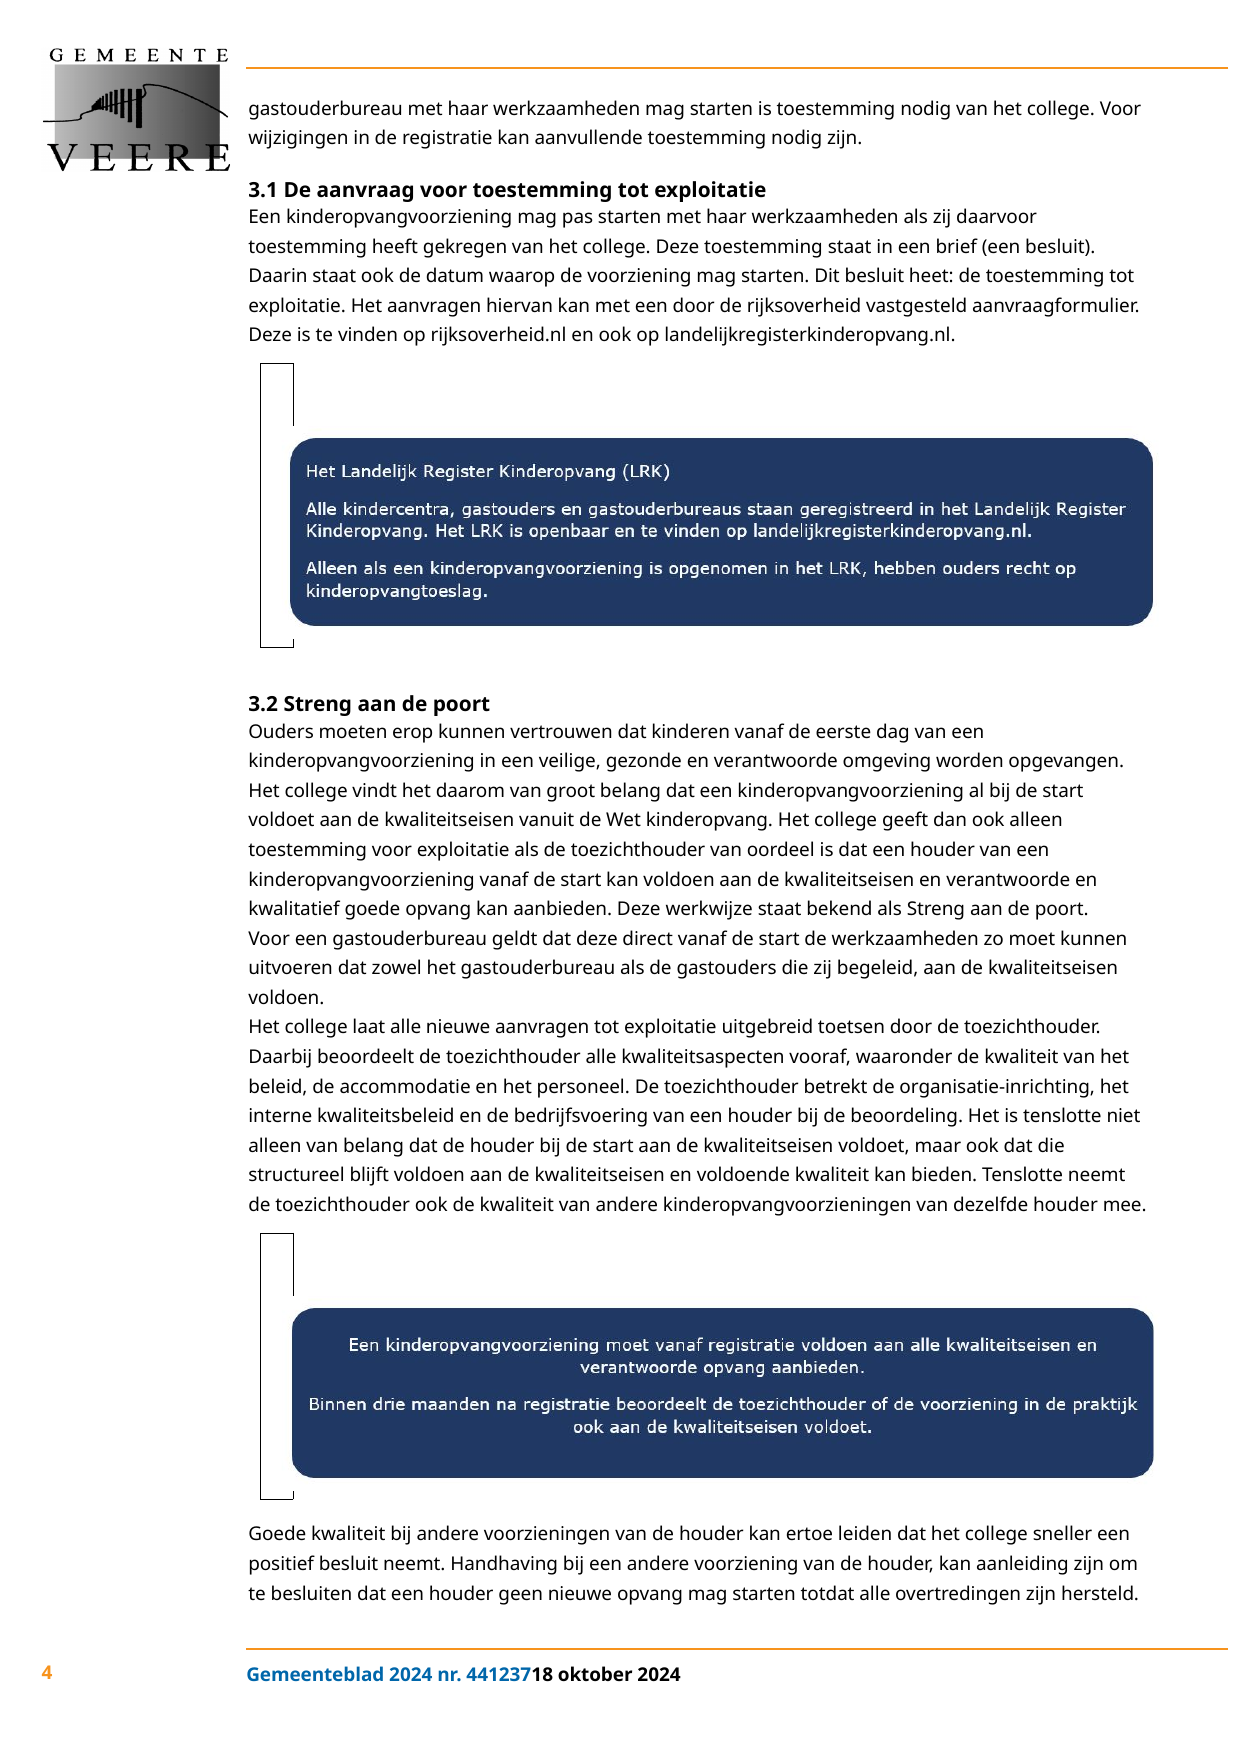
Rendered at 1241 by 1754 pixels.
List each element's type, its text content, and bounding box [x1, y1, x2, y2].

text Een kinderopvangvoorziening mag pas starten met haar werkzaamheden als zij daarvoor toestemming heeft gekregen van het college. Deze toestemming staat in een brief (een besluit). Daarin staat ook de datum waarop de voorziening mag starten. Dit besluit heet: de toestemming tot exploitatie. Het aanvragen hiervan kan met een door de rijksoverheid vastgesteld aanvraagformulier. Deze is te vinden op rijksoverheid.nl en ook op landelijkregisterkinderopvang.nl. [248, 203, 1152, 347]
picture [268, 426, 1173, 639]
text gastouderbureau met haar werkzaamheden mag starten is toestemming nodig van het college. Voor wijzigingen in de registratie kan aanvullende toestemming nodig zijn. [248, 95, 1152, 150]
text Het college laat alle nieuwe aanvragen tot exploitatie uitgebreid toetsen door de toezichthouder. Daarbij beoordeelt de toezichthouder alle kwaliteitsaspecten vooraf, waaronder de kwaliteit van het beleid, de accommodatie en het personeel. De toezichthouder betrekt de organisatie-inrichting, het interne kwaliteitsbeleid en de bedrijfsvoering van een houder bij de beoordeling. Het is tenslotte niet alleen van belang dat de houder bij de start aan de kwaliteitseisen voldoet, maar ook dat die structureel blijft voldoen aan de kwaliteitseisen en voldoende kwaliteit kan bieden. Tenslotte neemt de toezichthouder ook de kwaliteit van andere kinderopvangvoorzieningen van dezelfde houder mee. [248, 1014, 1152, 1217]
picture [268, 1296, 1173, 1491]
text Goede kwaliteit bij andere voorzieningen van de houder kan ertoe leiden dat het college sneller een positief besluit neemt. Handhaving bij een andere voorziening van de houder, kan aanleiding zijn om te besluiten dat een houder geen nieuwe opvang mag starten totdat alle overtredingen zijn hersteld. [248, 1521, 1152, 1606]
picture [41, 47, 231, 172]
text Voor een gastouderbureau geldt dat deze direct vanaf de start de werkzaamheden zo moet kunnen uitvoeren dat zowel het gastouderbureau als de gastouders die zij begeleid, aan de kwaliteitseisen voldoen. [248, 925, 1152, 1010]
text Ouders moeten erop kunnen vertrouwen dat kinderen vanaf de eerste dag van een kinderopvangvoorziening in een veilige, gezonde en verantwoorde omgeving worden opgevangen. Het college vindt het daarom van groot belang dat een kinderopvangvoorziening al bij de start voldoet aan de kwaliteitseisen vanuit de Wet kinderopvang. Het college geeft dan ook alleen toestemming voor exploitatie als de toezichthouder van oordeel is dat een houder van een kinderopvangvoorziening vanaf de start kan voldoen aan de kwaliteitseisen en verantwoorde en kwalitatief goede opvang kan aanbieden. Deze werkwijze staat bekend als Streng aan de poort. [248, 718, 1152, 921]
text 3.1 De aanvraag voor toestemming tot exploitatie [248, 175, 1152, 203]
text 3.2 Streng aan de poort [248, 689, 1152, 718]
